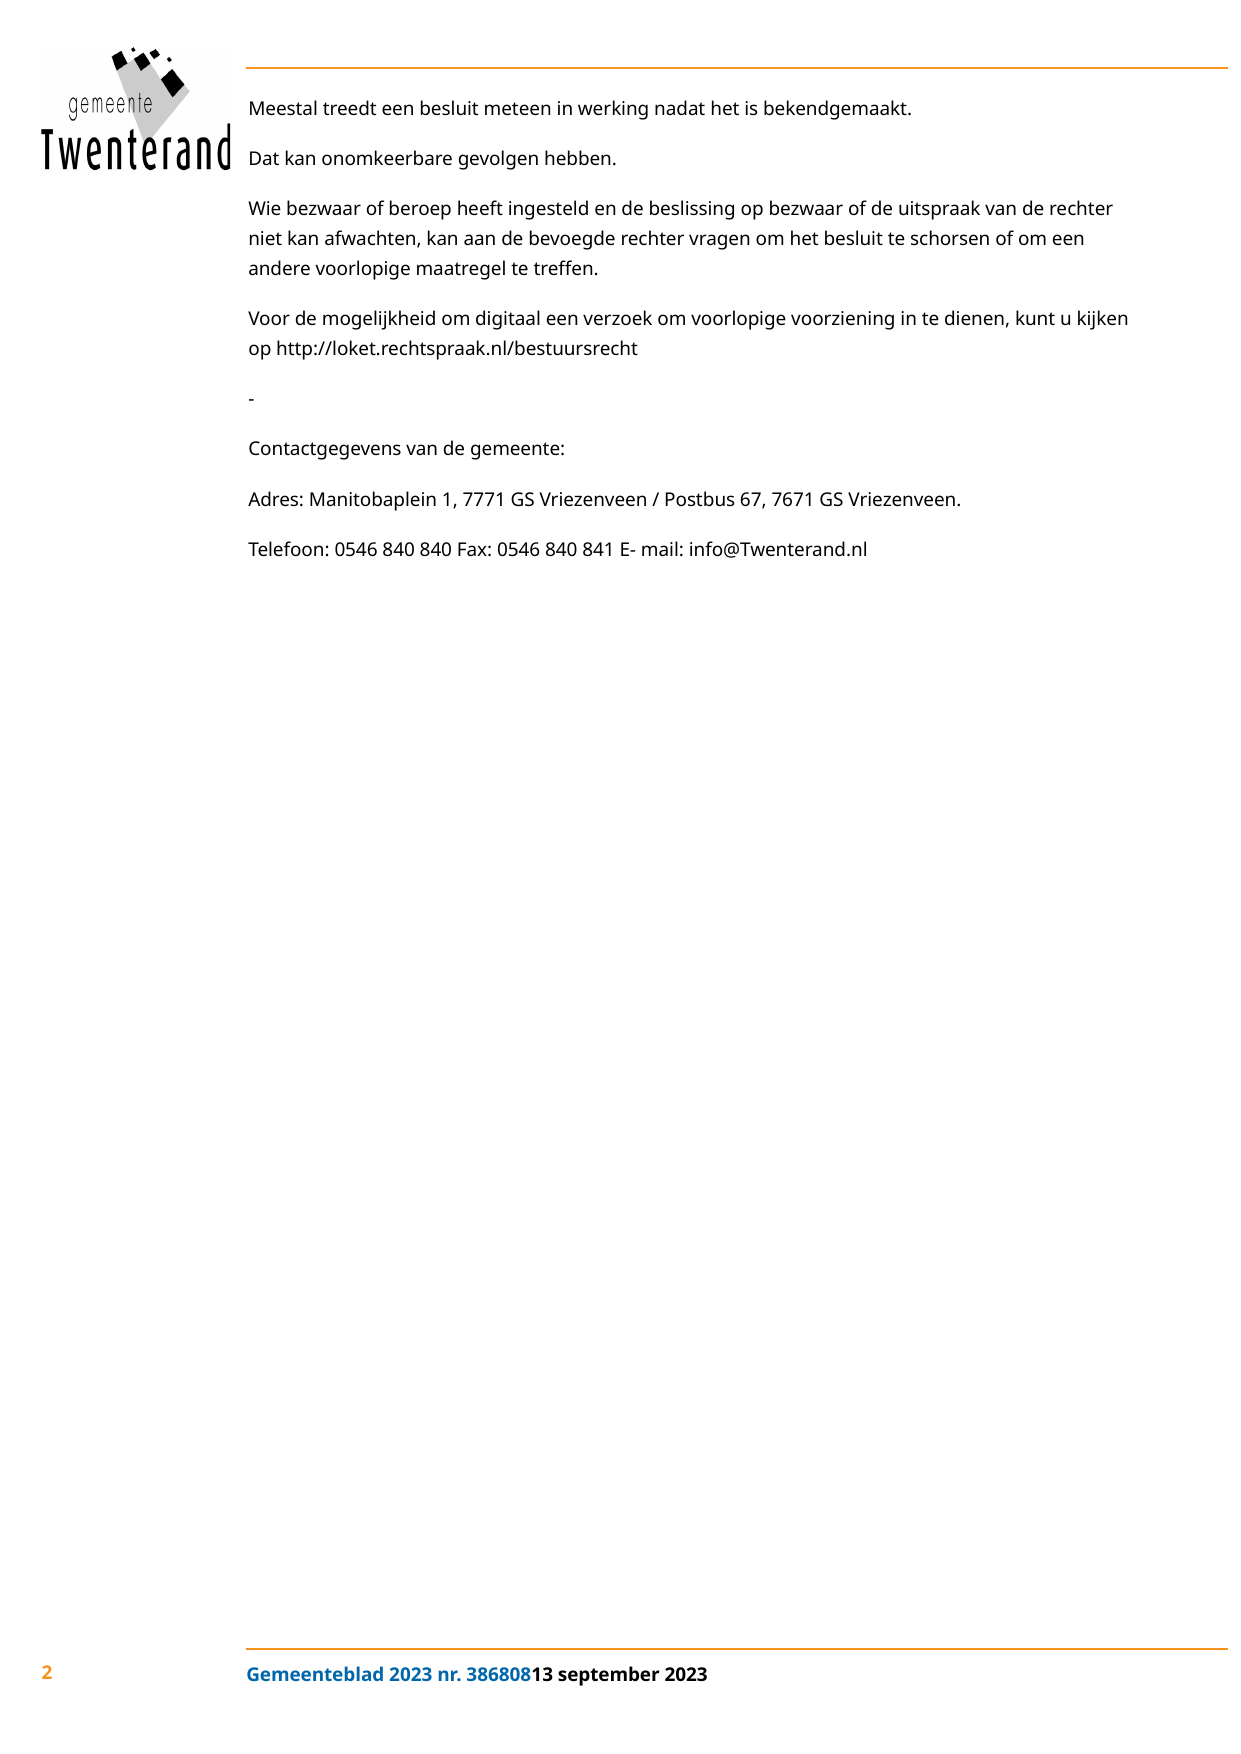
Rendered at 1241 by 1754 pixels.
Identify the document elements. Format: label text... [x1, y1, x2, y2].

text Adres: Manitobaplein 1, 7771 GS Vriezenveen / Postbus 67, 7671 GS Vriezenveen. [248, 486, 1152, 512]
text Meestal treedt een besluit meteen in werking nadat het is bekendgemaakt. [248, 95, 1152, 121]
text Voor de mogelijkheid om digitaal een verzoek om voorlopige voorziening in te dienen, kunt u kijken op http://loket.rechtspraak.nl/bestuursrecht [248, 305, 1152, 361]
text Contactgegevens van de gemeente: [248, 436, 1152, 461]
picture [41, 47, 231, 172]
text Dat kan onomkeerbare gevolgen hebben. [248, 145, 1152, 171]
text Telefoon: 0546 840 840 Fax: 0546 840 841 E- mail: info@Twenterand.nl [248, 536, 1152, 562]
text Wie bezwaar of beroep heeft ingesteld en de beslissing op bezwaar of de uitspraak van de rechter niet kan afwachten, kan aan de bevoegde rechter vragen om het besluit te schorsen of om een andere voorlopige maatregel te treffen. [248, 196, 1152, 281]
text - [248, 385, 1152, 411]
